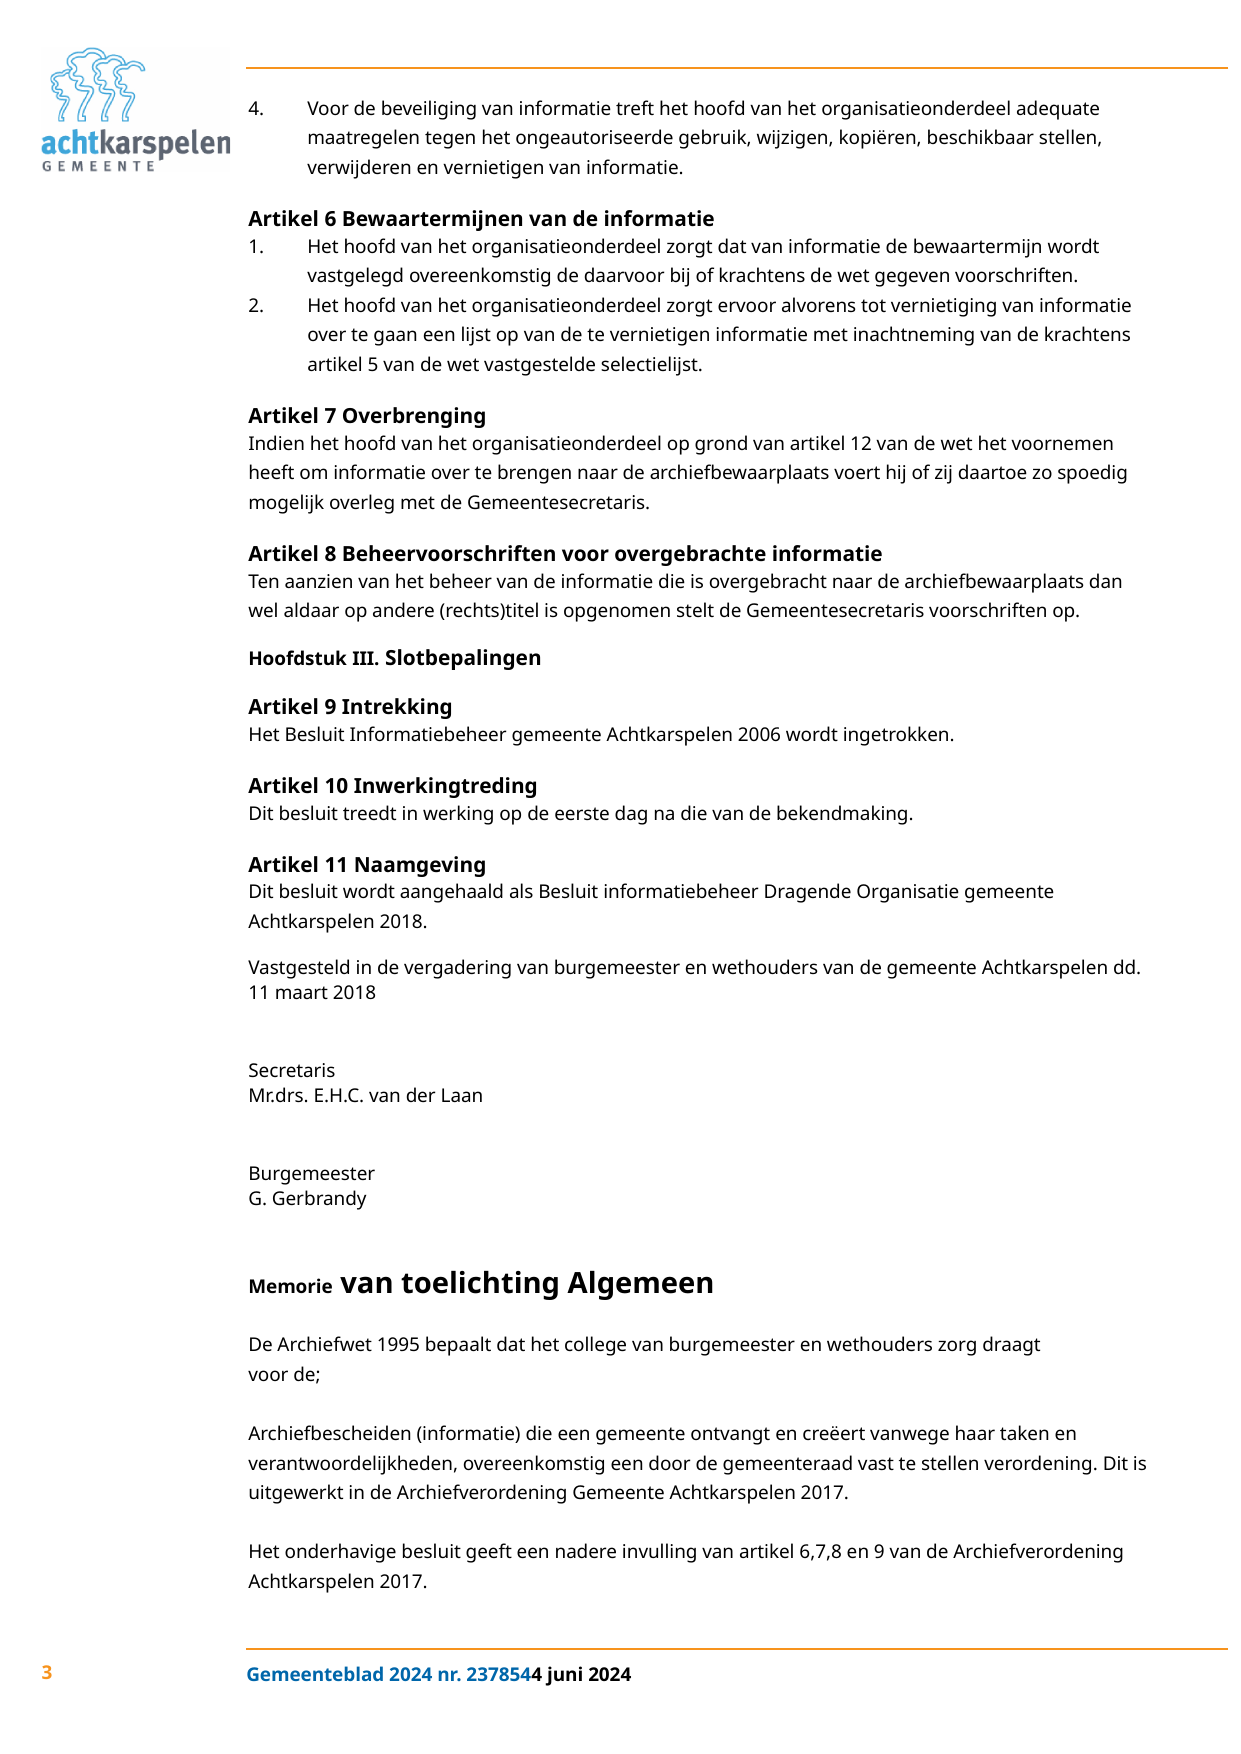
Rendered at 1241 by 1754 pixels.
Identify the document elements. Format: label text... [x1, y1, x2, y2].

text Artikel 11 Naamgeving [248, 850, 1152, 879]
text Memorie van toelichting Algemeen [248, 1263, 1152, 1302]
text Artikel 10 Inwerkingtreding [248, 771, 1152, 800]
list Het hoofd van het organisatieonderdeel zorgt dat van informatie de bewaartermijn wordt vastgelegd overeenkomstig de daarvoor bij of krachtens de wet gegeven voorschriften. [248, 233, 1152, 288]
text Mr.drs. E.H.C. van der Laan [248, 1082, 1152, 1108]
list Voor de beveiliging van informatie treft het hoofd van het organisatieonderdeel adequate maatregelen tegen het ongeautoriseerde gebruik, wijzigen, kopiëren, beschikbaar stellen, verwijderen en vernietigen van informatie. [248, 95, 1152, 180]
text De Archiefwet 1995 bepaalt dat het college van burgemeester en wethouders zorg draagt [248, 1331, 1152, 1357]
text Indien het hoofd van het organisatieonderdeel op grond van artikel 12 van de wet het voornemen heeft om informatie over te brengen naar de archiefbewaarplaats voert hij of zij daartoe zo spoedig mogelijk overleg met de Gemeentesecretaris. [248, 430, 1152, 515]
text Artikel 7 Overbrenging [248, 402, 1152, 430]
text Ten aanzien van het beheer van de informatie die is overgebracht naar de archiefbewaarplaats dan wel aldaar op andere (rechts)titel is opgenomen stelt de Gemeentesecretaris voorschriften op. [248, 568, 1152, 623]
text Burgemeester [248, 1160, 1152, 1185]
text Secretaris [248, 1057, 1152, 1082]
text Het onderhavige besluit geeft een nadere invulling van artikel 6,7,8 en 9 van de Archiefverordening Achtkarspelen 2017. [248, 1538, 1152, 1594]
text G. Gerbrandy [248, 1185, 1152, 1211]
text Archiefbescheiden (informatie) die een gemeente ontvangt en creëert vanwege haar taken en verantwoordelijkheden, overeenkomstig een door de gemeenteraad vast te stellen verordening. Dit is uitgewerkt in de Archiefverordening Gemeente Achtkarspelen 2017. [248, 1420, 1152, 1505]
text Dit besluit wordt aangehaald als Besluit informatiebeheer Dragende Organisatie gemeente Achtkarspelen 2018. [248, 879, 1152, 934]
text voor de; [248, 1361, 1152, 1387]
picture [41, 47, 231, 172]
text Artikel 9 Intrekking [248, 692, 1152, 721]
text Vastgesteld in de vergadering van burgemeester en wethouders van de gemeente Achtkarspelen dd. 11 maart 2018 [248, 954, 1152, 1005]
text Artikel 6 Bewaartermijnen van de informatie [248, 204, 1152, 233]
list Het hoofd van het organisatieonderdeel zorgt ervoor alvorens tot vernietiging van informatie over te gaan een lijst op van de te vernietigen informatie met inachtneming van de krachtens artikel 5 van de wet vastgestelde selectielijst. [248, 292, 1152, 377]
text Het Besluit Informatiebeheer gemeente Achtkarspelen 2006 wordt ingetrokken. [248, 721, 1152, 747]
text Artikel 8 Beheervoorschriften voor overgebrachte informatie [248, 539, 1152, 568]
text Hoofdstuk III. Slotbepalingen [248, 643, 1152, 672]
text Dit besluit treedt in werking op de eerste dag na die van de bekendmaking. [248, 800, 1152, 826]
